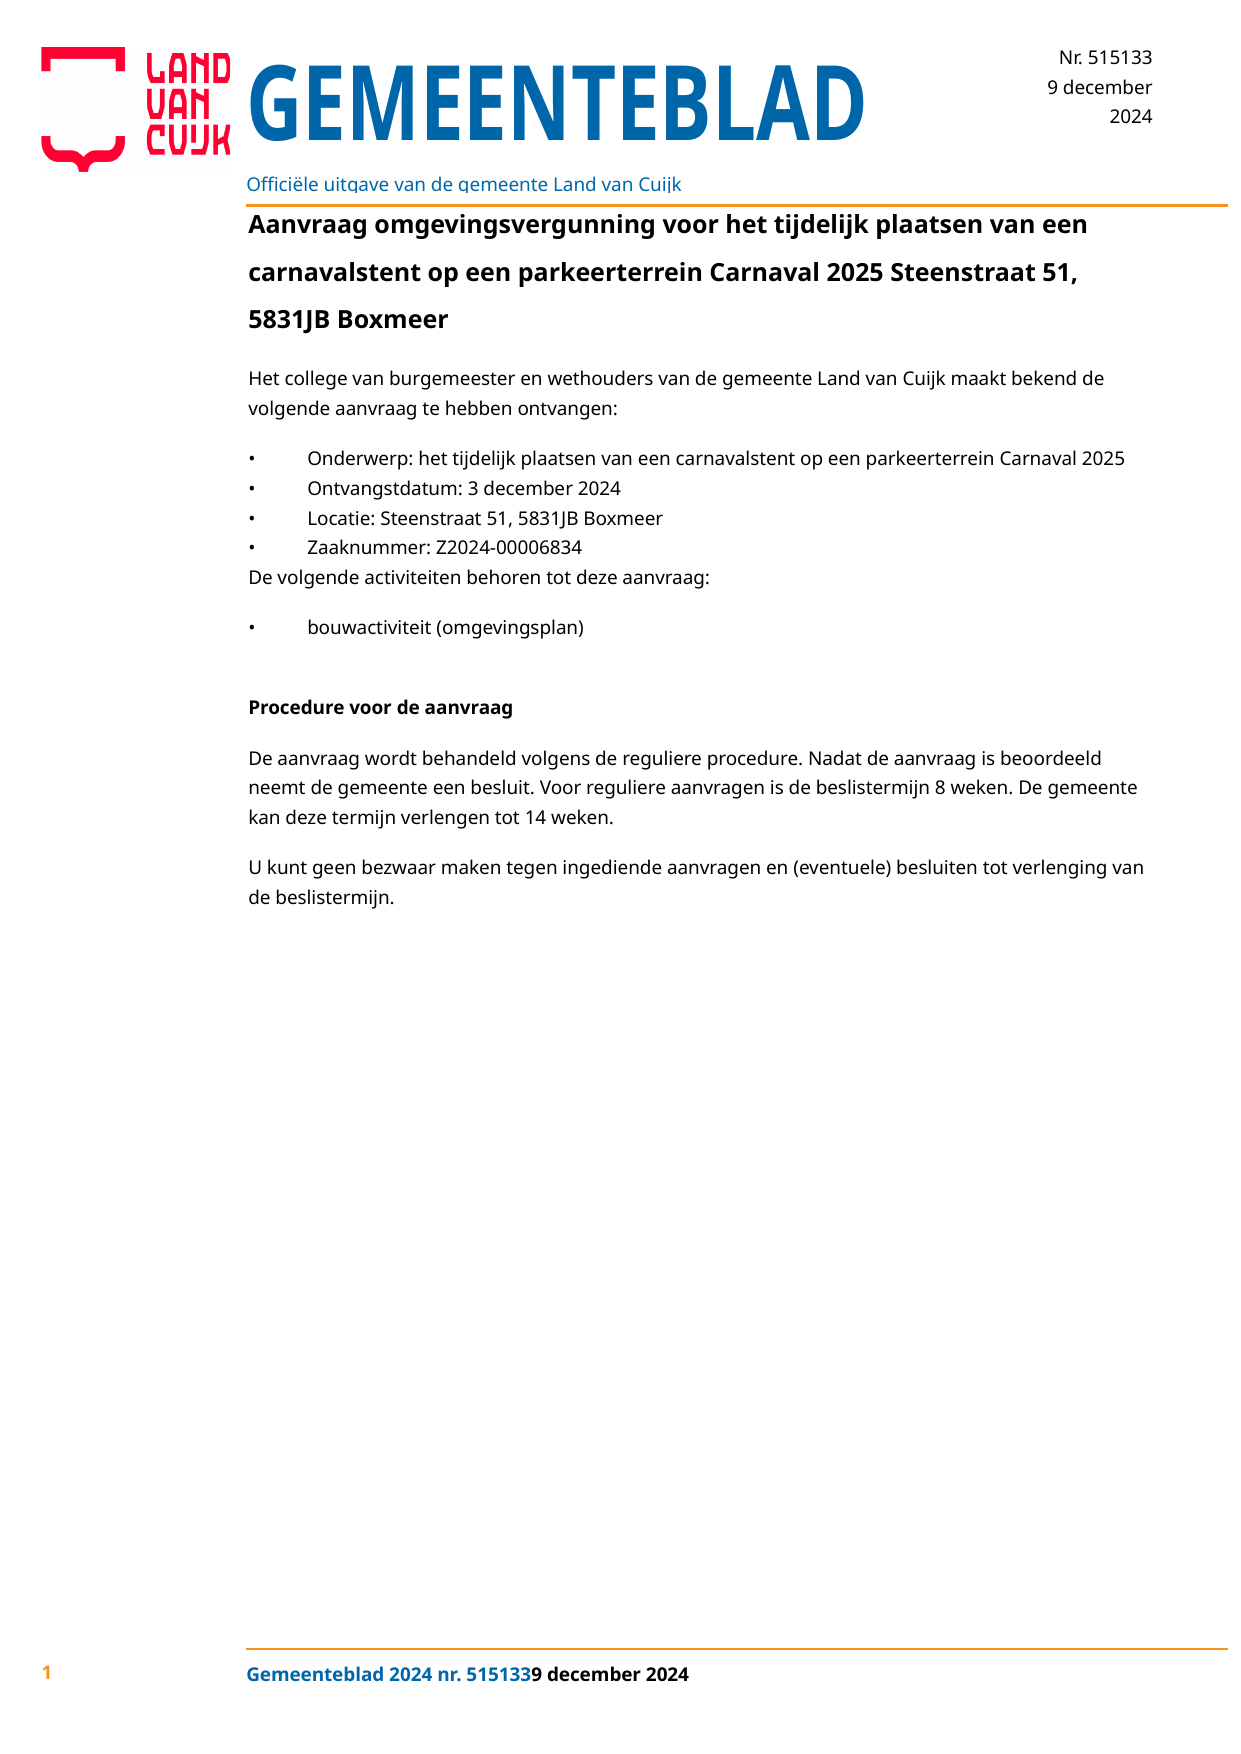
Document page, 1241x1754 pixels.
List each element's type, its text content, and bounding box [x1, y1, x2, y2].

list Locatie: Steenstraat 51, 5831JB Boxmeer [248, 505, 1152, 530]
list Ontvangstdatum: 3 december 2024 [248, 475, 1152, 501]
list Onderwerp: het tijdelijk plaatsen van een carnavalstent op een parkeerterrein Carnaval 2025 [248, 446, 1152, 471]
text U kunt geen bezwaar maken tegen ingediende aanvragen en (eventuele) besluiten tot verlenging van de beslistermijn. [248, 854, 1152, 909]
list Zaaknummer: Z2024-00006834 [248, 534, 1152, 560]
text Het college van burgemeester en wethouders van de gemeente Land van Cuijk maakt bekend de volgende aanvraag te hebben ontvangen: [248, 366, 1152, 421]
text De volgende activiteiten behoren tot deze aanvraag: [248, 564, 1152, 589]
picture [41, 47, 231, 172]
list bouwactiviteit (omgevingsplan) [248, 614, 1152, 640]
text Aanvraag omgevingsvergunning voor het tijdelijk plaatsen van een carnavalstent op een parkeerterrein Carnaval 2025 Steenstraat 51, 5831JB Boxmeer [248, 207, 1152, 336]
text De aanvraag wordt behandeld volgens de reguliere procedure. Nadat de aanvraag is beoordeeld neemt de gemeente een besluit. Voor reguliere aanvragen is de beslistermijn 8 weken. De gemeente kan deze termijn verlengen tot 14 weken. [248, 745, 1152, 829]
text Procedure voor de aanvraag [248, 694, 1152, 720]
